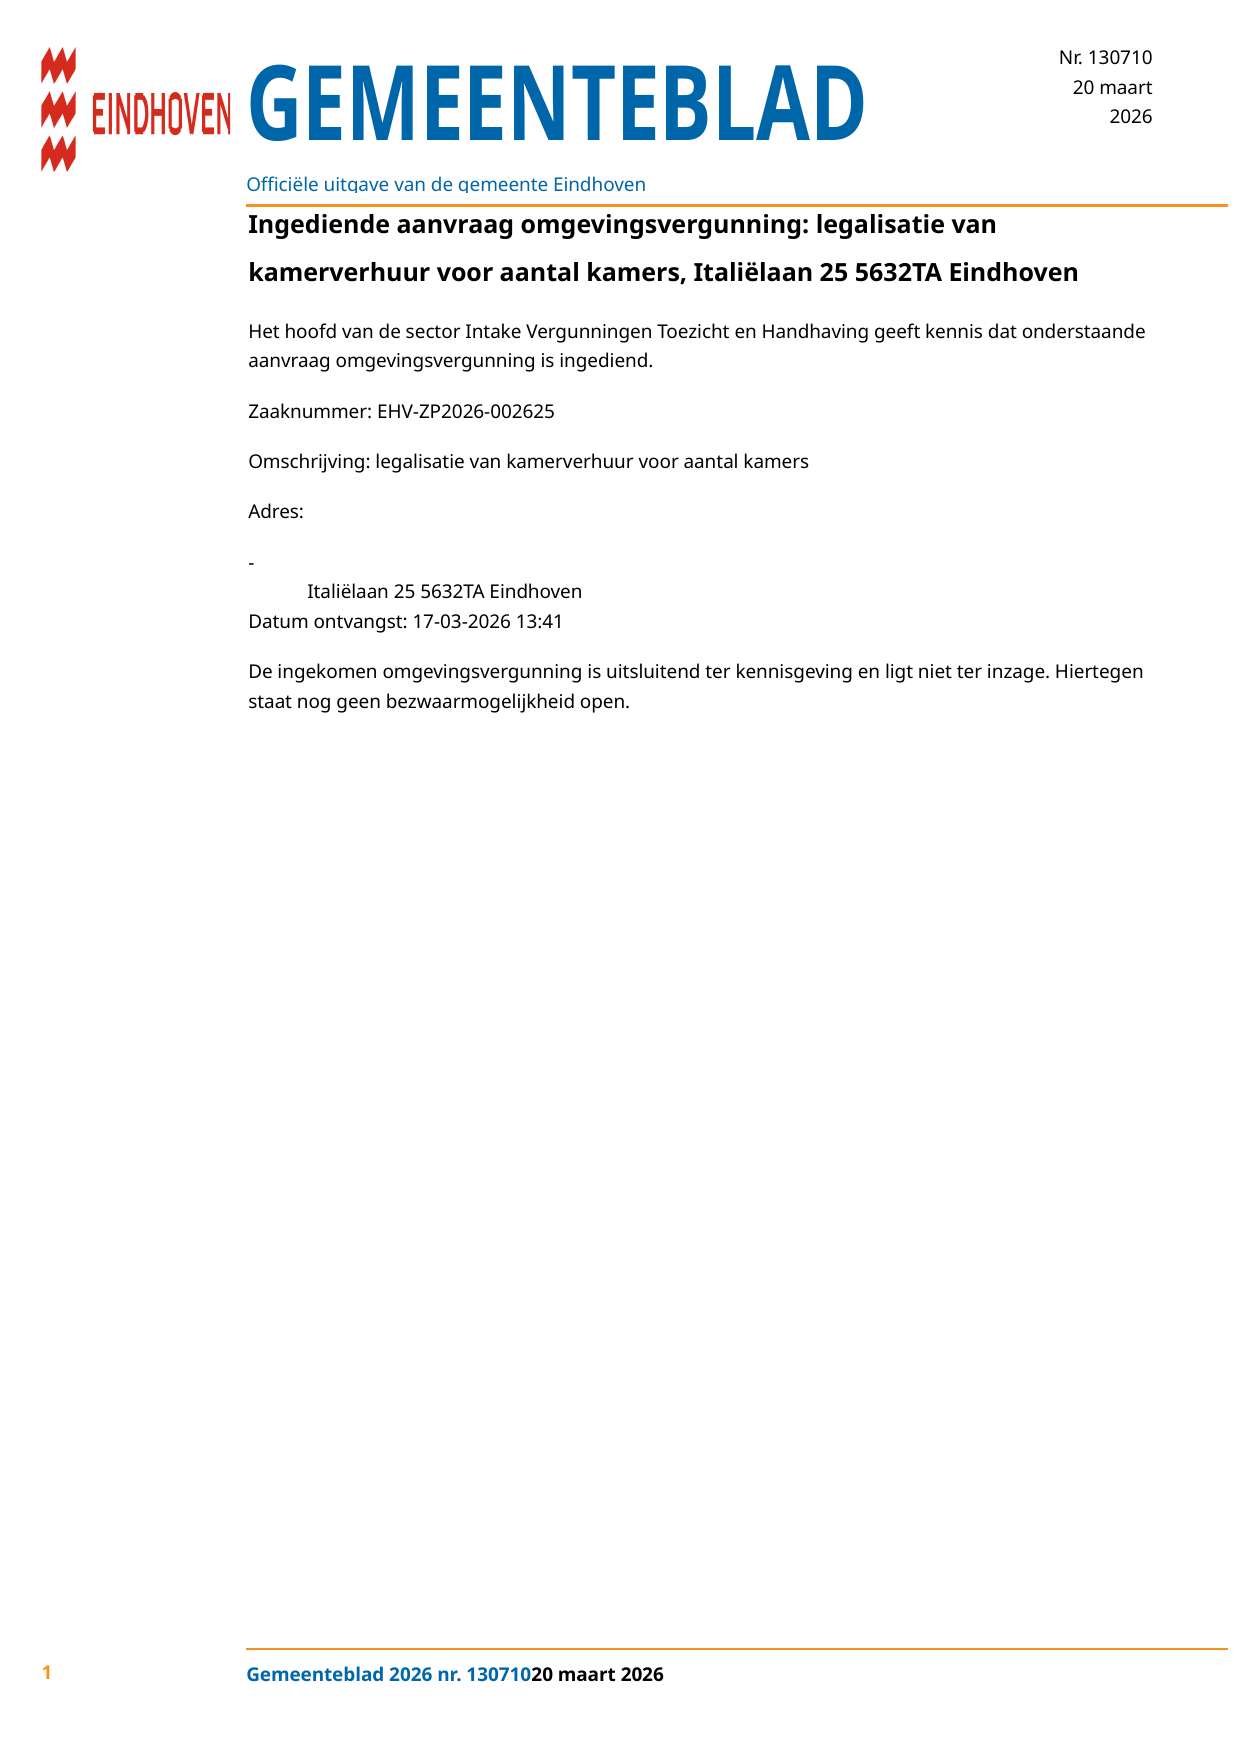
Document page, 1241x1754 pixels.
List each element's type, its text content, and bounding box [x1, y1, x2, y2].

list Italiëlaan 25 5632TA Eindhoven [248, 579, 1152, 604]
text Adres: [248, 499, 1152, 524]
text Datum ontvangst: 17-03-2026 13:41 [248, 608, 1152, 634]
text Ingediende aanvraag omgevingsvergunning: legalisatie van kamerverhuur voor aantal kamers, Italiëlaan 25 5632TA Eindhoven [248, 207, 1152, 288]
text Omschrijving: legalisatie van kamerverhuur voor aantal kamers [248, 448, 1152, 474]
picture [41, 47, 231, 172]
text Zaaknummer: EHV-ZP2026-002625 [248, 398, 1152, 424]
text Het hoofd van de sector Intake Vergunningen Toezicht en Handhaving geeft kennis dat onderstaande aanvraag omgevingsvergunning is ingediend. [248, 318, 1152, 373]
text De ingekomen omgevingsvergunning is uitsluitend ter kennisgeving en ligt niet ter inzage. Hiertegen staat nog geen bezwaarmogelijkheid open. [248, 659, 1152, 714]
